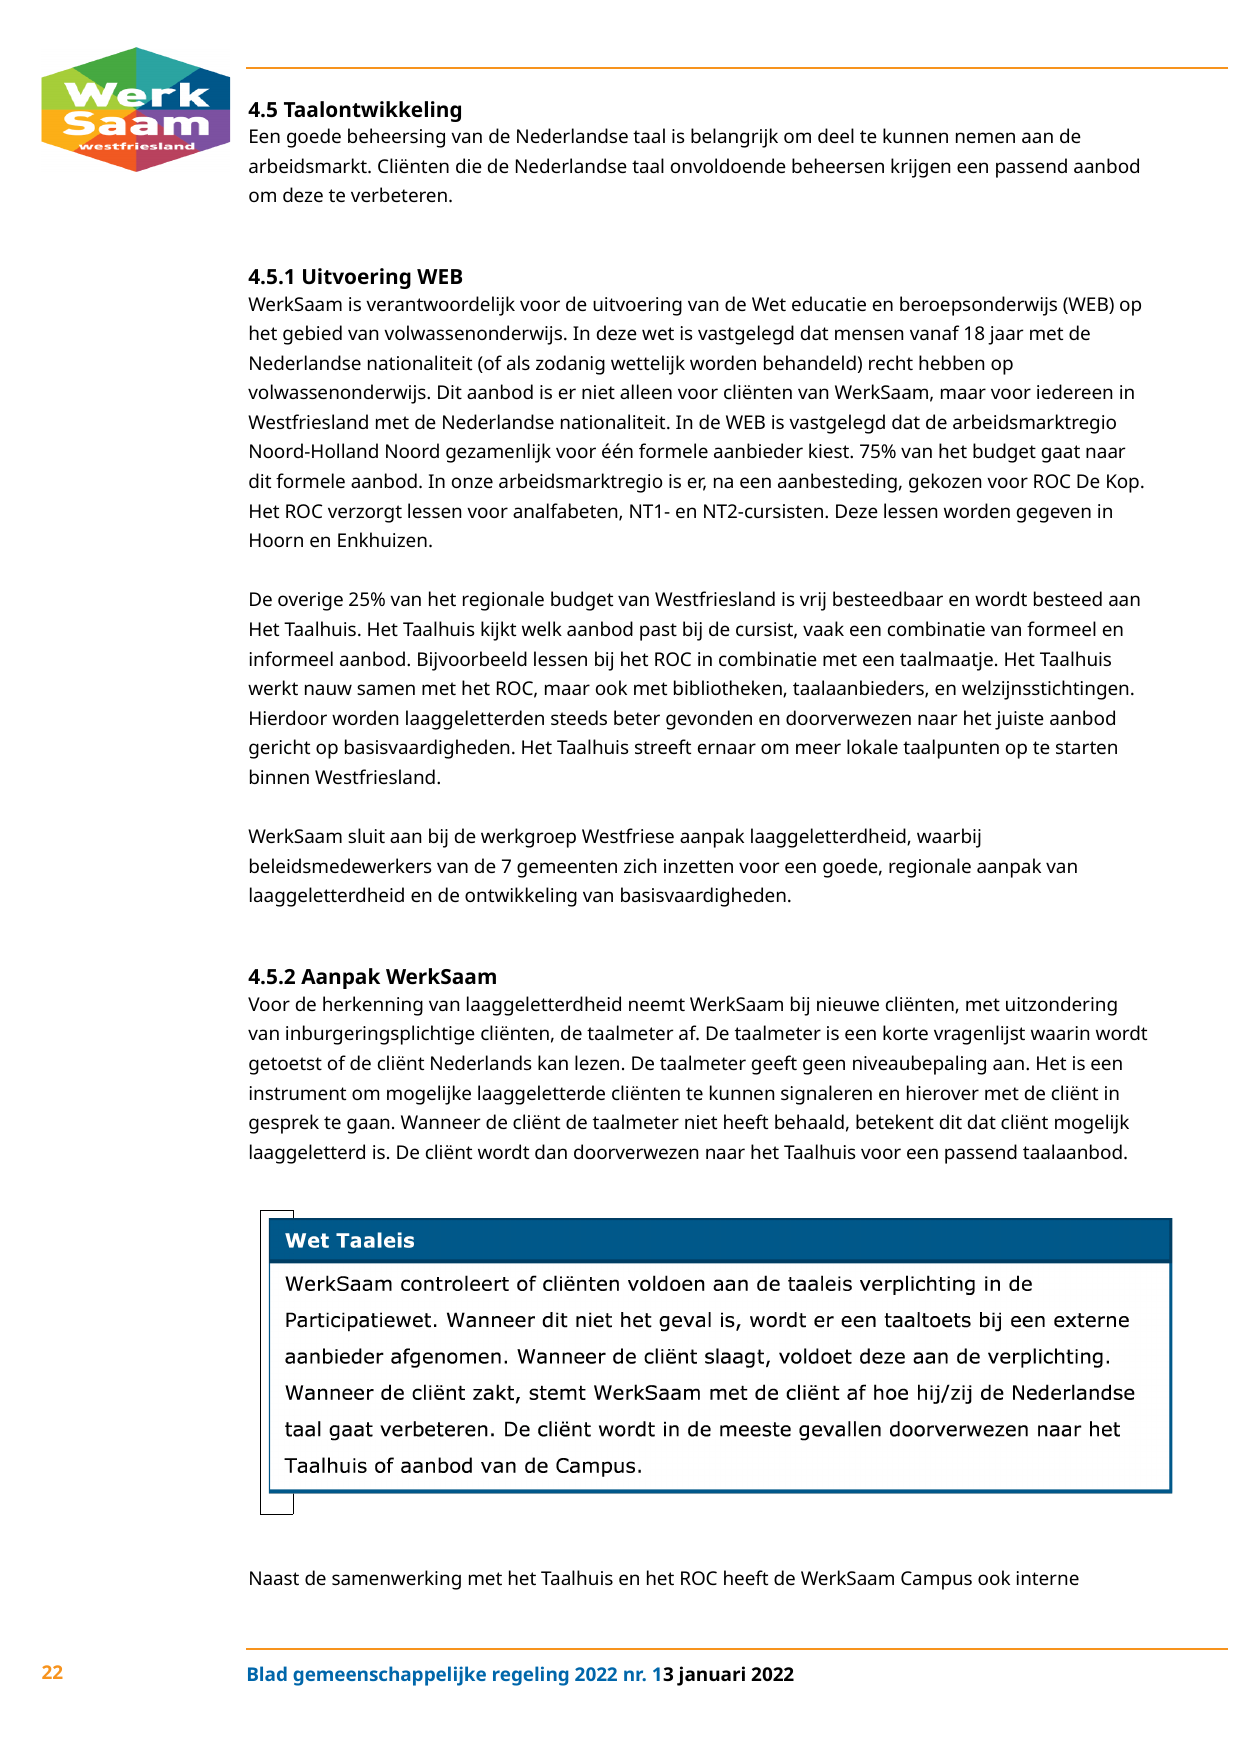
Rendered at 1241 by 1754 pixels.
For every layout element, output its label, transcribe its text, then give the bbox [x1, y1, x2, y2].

text WerkSaam is verantwoordelijk voor de uitvoering van de Wet educatie en beroepsonderwijs (WEB) op het gebied van volwassenonderwijs. In deze wet is vastgelegd dat mensen vanaf 18 jaar met de Nederlandse nationaliteit (of als zodanig wettelijk worden behandeld) recht hebben op volwassenonderwijs. Dit aanbod is er niet alleen voor cliënten van WerkSaam, maar voor iedereen in Westfriesland met de Nederlandse nationaliteit. In de WEB is vastgelegd dat de arbeidsmarktregio Noord-Holland Noord gezamenlijk voor één formele aanbieder kiest. 75% van het budget gaat naar dit formele aanbod. In onze arbeidsmarktregio is er, na een aanbesteding, gekozen voor ROC De Kop. Het ROC verzorgt lessen voor analfabeten, NT1- en NT2-cursisten. Deze lessen worden gegeven in Hoorn en Enkhuizen. [248, 291, 1152, 553]
picture [41, 47, 231, 172]
text Een goede beheersing van de Nederlandse taal is belangrijk om deel te kunnen nemen aan de arbeidsmarkt. Cliënten die de Nederlandse taal onvoldoende beheersen krijgen een passend aanbod om deze te verbeteren. [248, 123, 1152, 208]
text 4.5 Taalontwikkeling [248, 95, 1152, 123]
picture [268, 1218, 1173, 1506]
text 4.5.2 Aanpak WerkSaam [248, 962, 1152, 991]
text WerkSaam sluit aan bij de werkgroep Westfriese aanpak laaggeletterdheid, waarbij beleidsmedewerkers van de 7 gemeenten zich inzetten voor een goede, regionale aanpak van laaggeletterdheid en de ontwikkeling van basisvaardigheden. [248, 823, 1152, 908]
text 4.5.1 Uitvoering WEB [248, 262, 1152, 291]
text De overige 25% van het regionale budget van Westfriesland is vrij besteedbaar en wordt besteed aan Het Taalhuis. Het Taalhuis kijkt welk aanbod past bij de cursist, vaak een combinatie van formeel en informeel aanbod. Bijvoorbeeld lessen bij het ROC in combinatie met een taalmaatje. Het Taalhuis werkt nauw samen met het ROC, maar ook met bibliotheken, taalaanbieders, en welzijnsstichtingen. Hierdoor worden laaggeletterden steeds beter gevonden en doorverwezen naar het juiste aanbod gericht op basisvaardigheden. Het Taalhuis streeft ernaar om meer lokale taalpunten op te starten binnen Westfriesland. [248, 587, 1152, 790]
text Naast de samenwerking met het Taalhuis en het ROC heeft de WerkSaam Campus ook interne [248, 1565, 1152, 1591]
text Voor de herkenning van laaggeletterdheid neemt WerkSaam bij nieuwe cliënten, met uitzondering van inburgeringsplichtige cliënten, de taalmeter af. De taalmeter is een korte vragenlijst waarin wordt getoetst of de cliënt Nederlands kan lezen. De taalmeter geeft geen niveaubepaling aan. Het is een instrument om mogelijke laaggeletterde cliënten te kunnen signaleren en hierover met de cliënt in gesprek te gaan. Wanneer de cliënt de taalmeter niet heeft behaald, betekent dit dat cliënt mogelijk laaggeletterd is. De cliënt wordt dan doorverwezen naar het Taalhuis voor een passend taalaanbod. [248, 991, 1152, 1164]
